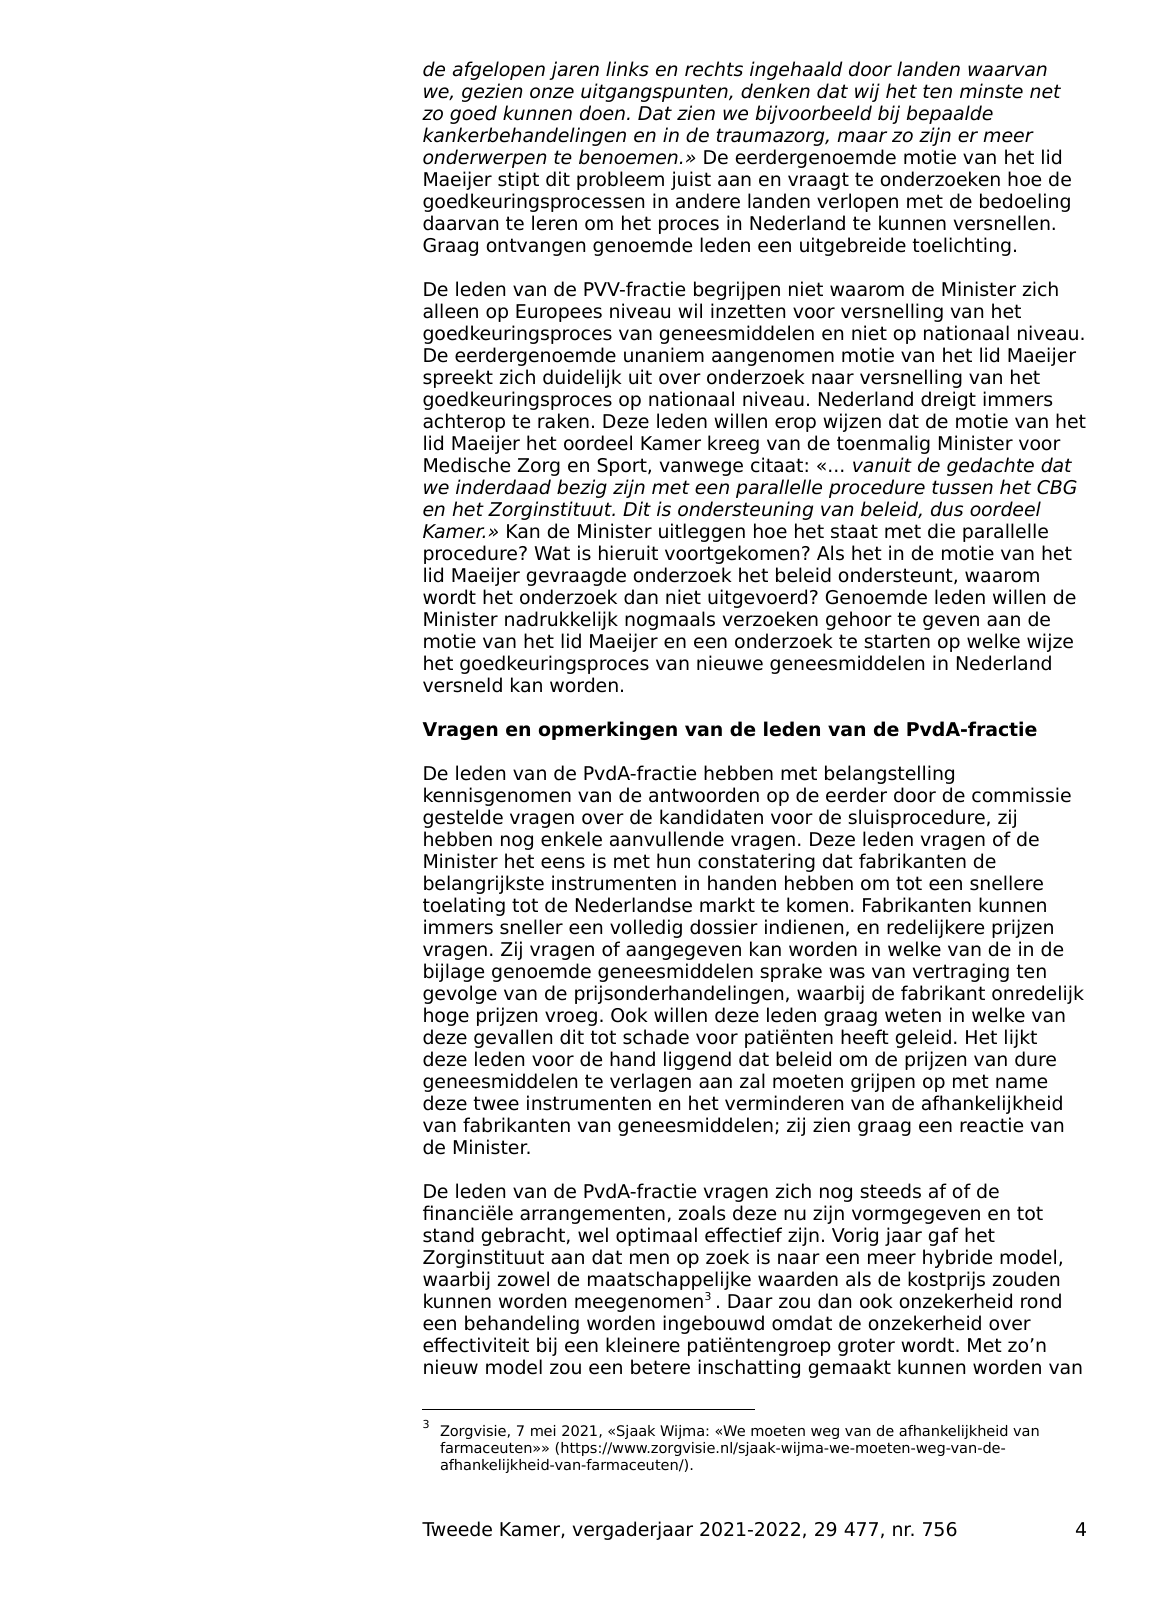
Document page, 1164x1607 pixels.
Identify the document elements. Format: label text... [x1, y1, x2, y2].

text De leden van de PvdA-fractie hebben met belangstelling kennisgenomen van de antwoorden op de eerder door de commissie gestelde vragen over de kandidaten voor de sluisprocedure, zij hebben nog enkele aanvullende vragen. Deze leden vragen of de Minister het eens is met hun constatering dat fabrikanten de belangrijkste instrumenten in handen hebben om tot een snellere toelating tot de Nederlandse markt te komen. Fabrikanten kunnen immers sneller een volledig dossier indienen, en redelijkere prijzen vragen. Zij vragen of aangegeven kan worden in welke van de in de bijlage genoemde geneesmiddelen sprake was van vertraging ten gevolge van de prijsonderhandelingen, waarbij de fabrikant onredelijk hoge prijzen vroeg. Ook willen deze leden graag weten in welke van deze gevallen dit tot schade voor patiënten heeft geleid. Het lijkt deze leden voor de hand liggend dat beleid om de prijzen van dure geneesmiddelen te verlagen aan zal moeten grijpen op met name deze twee instrumenten en het verminderen van de afhankelijkheid van fabrikanten van geneesmiddelen; zij zien graag een reactie van de Minister. [422, 763, 1087, 1159]
subtitle Vragen en opmerkingen van de leden van de PvdA-fractie [422, 719, 1087, 741]
text De leden van de PVV-fractie begrijpen niet waarom de Minister zich alleen op Europees niveau wil inzetten voor versnelling van het goedkeuringsproces van geneesmiddelen en niet op nationaal niveau. De eerdergenoemde unaniem aangenomen motie van het lid Maeijer spreekt zich duidelijk uit over onderzoek naar versnelling van het goedkeuringsproces op nationaal niveau. Nederland dreigt immers achterop te raken. Deze leden willen erop wijzen dat de motie van het lid Maeijer het oordeel Kamer kreeg van de toenmalig Minister voor Medische Zorg en Sport, vanwege citaat: «... vanuit de gedachte dat we inderdaad bezig zijn met een parallelle procedure tussen het CBG en het Zorginstituut. Dit is ondersteuning van beleid, dus oordeel Kamer.» Kan de Minister uitleggen hoe het staat met die parallelle procedure? Wat is hieruit voortgekomen? Als het in de motie van het lid Maeijer gevraagde onderzoek het beleid ondersteunt, waarom wordt het onderzoek dan niet uitgevoerd? Genoemde leden willen de Minister nadrukkelijk nogmaals verzoeken gehoor te geven aan de motie van het lid Maeijer en een onderzoek te starten op welke wijze het goedkeuringsproces van nieuwe geneesmiddelen in Nederland versneld kan worden. [422, 279, 1087, 697]
text Zorgvisie, 7 mei 2021, «Sjaak Wijma: «We moeten weg van de afhankelijkheid van farmaceuten»» (https://www.zorgvisie.nl/sjaak-wijma-we-moeten-weg-van-de-afhankelijkheid-van-farmaceuten/). [422, 1418, 1087, 1474]
text de afgelopen jaren links en rechts ingehaald door landen waarvan we, gezien onze uitgangspunten, denken dat wij het ten minste net zo goed kunnen doen. Dat zien we bijvoorbeeld bij bepaalde kankerbehandelingen en in de traumazorg, maar zo zijn er meer onderwerpen te benoemen.» De eerdergenoemde motie van het lid Maeijer stipt dit probleem juist aan en vraagt te onderzoeken hoe de goedkeuringsprocessen in andere landen verlopen met de bedoeling daarvan te leren om het proces in Nederland te kunnen versnellen. Graag ontvangen genoemde leden een uitgebreide toelichting. [422, 59, 1087, 257]
text De leden van de PvdA-fractie vragen zich nog steeds af of de financiële arrangementen, zoals deze nu zijn vormgegeven en tot stand gebracht, wel optimaal effectief zijn. Vorig jaar gaf het Zorginstituut aan dat men op zoek is naar een meer hybride model, waarbij zowel de maatschappelijke waarden als de kostprijs zouden kunnen worden meegenomen. Daar zou dan ook onzekerheid rond een behandeling worden ingebouwd omdat de onzekerheid over effectiviteit bij een kleinere patiëntengroep groter wordt. Met zo’n nieuw model zou een betere inschatting gemaakt kunnen worden van [422, 1181, 1087, 1379]
